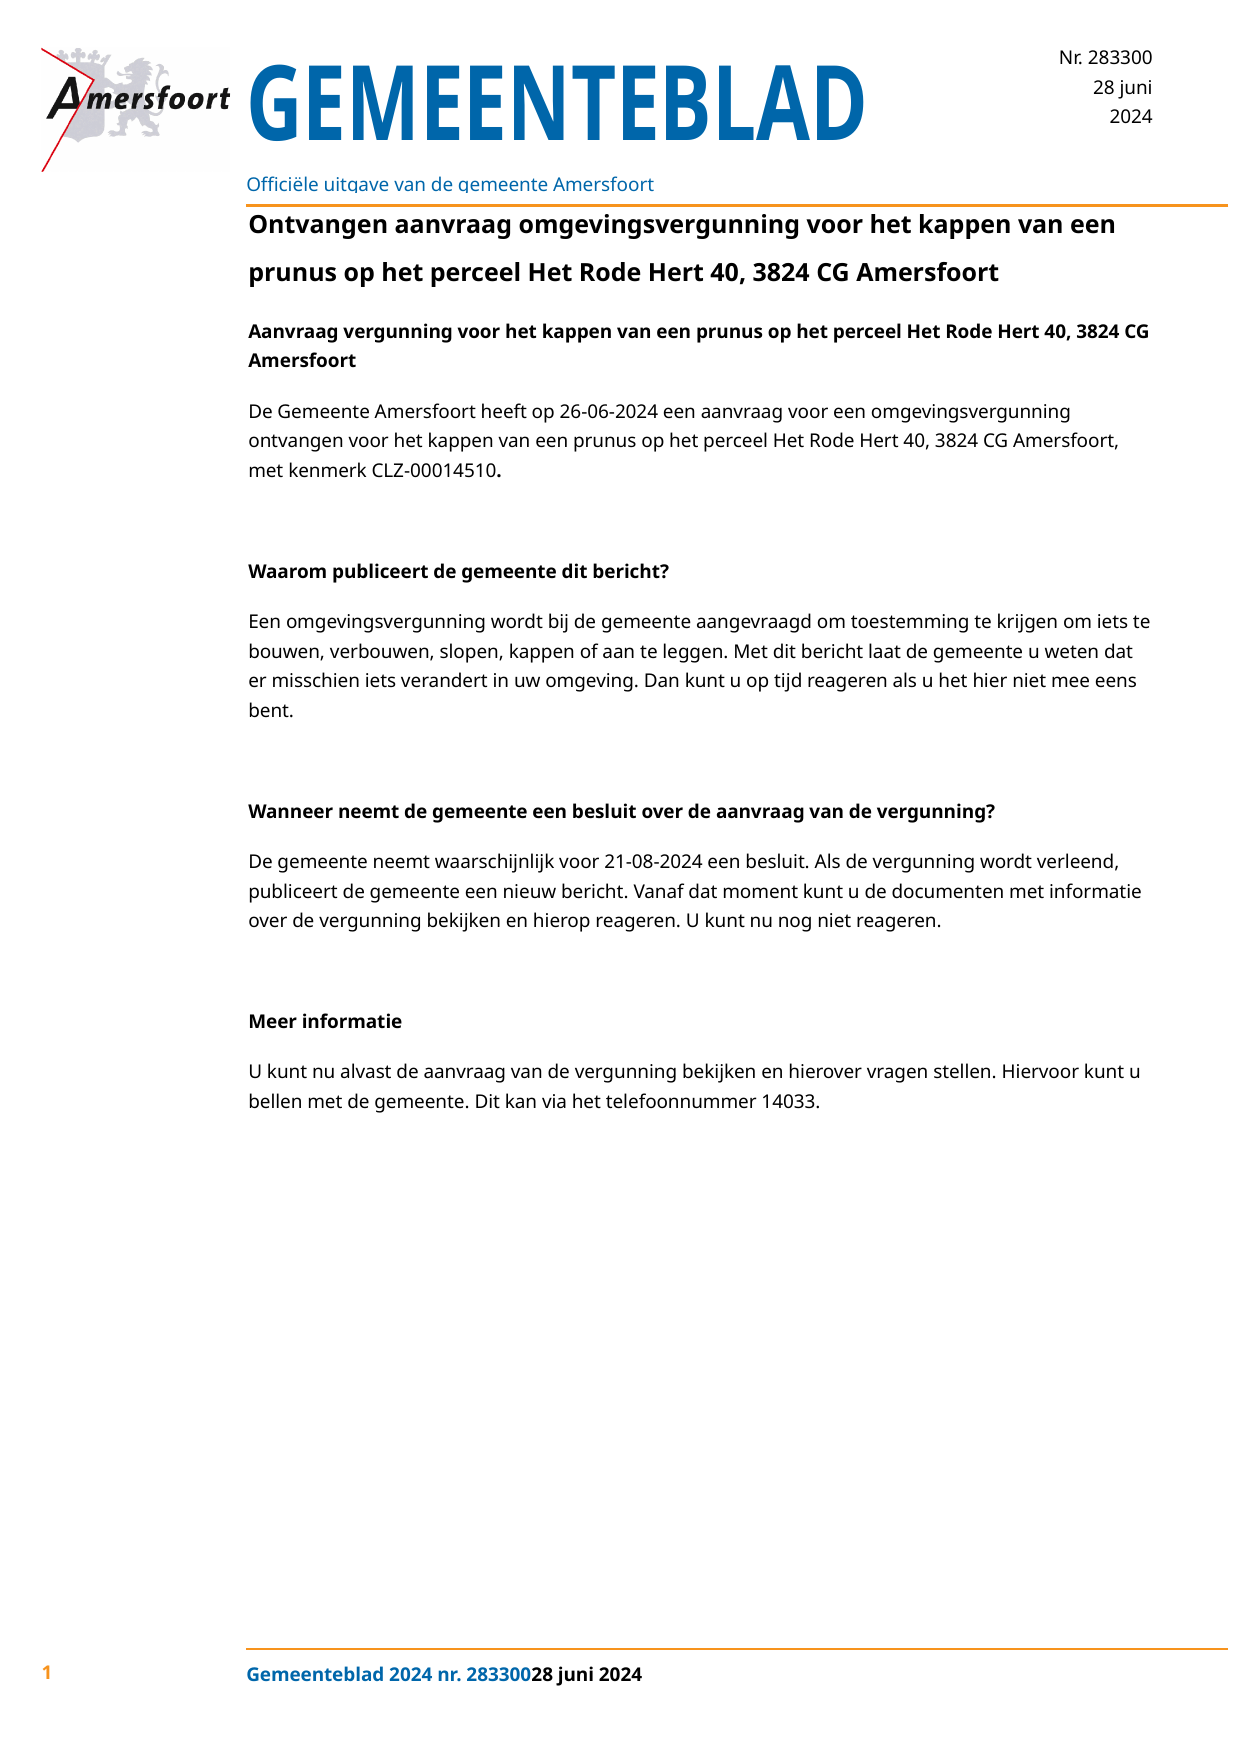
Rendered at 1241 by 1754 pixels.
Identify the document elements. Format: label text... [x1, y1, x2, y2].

text Wanneer neemt de gemeente een besluit over de aanvraag van de vergunning? [248, 798, 1152, 824]
text Aanvraag vergunning voor het kappen van een prunus op het perceel Het Rode Hert 40, 3824 CG Amersfoort [248, 318, 1152, 373]
text Waarom publiceert de gemeente dit bericht? [248, 558, 1152, 584]
picture [41, 47, 231, 172]
text De Gemeente Amersfoort heeft op 26-06-2024 een aanvraag voor een omgevingsvergunning ontvangen voor het kappen van een prunus op het perceel Het Rode Hert 40, 3824 CG Amersfoort, met kenmerk CLZ-00014510. [248, 398, 1152, 483]
text Meer informatie [248, 1008, 1152, 1034]
text Ontvangen aanvraag omgevingsvergunning voor het kappen van een prunus op het perceel Het Rode Hert 40, 3824 CG Amersfoort [248, 207, 1152, 288]
text U kunt nu alvast de aanvraag van de vergunning bekijken en hierover vragen stellen. Hiervoor kunt u bellen met de gemeente. Dit kan via het telefoonnummer 14033. [248, 1059, 1152, 1114]
text De gemeente neemt waarschijnlijk voor 21-08-2024 een besluit. Als de vergunning wordt verleend, publiceert de gemeente een nieuw bericht. Vanaf dat moment kunt u de documenten met informatie over de vergunning bekijken en hierop reageren. U kunt nu nog niet reageren. [248, 848, 1152, 933]
text Een omgevingsvergunning wordt bij de gemeente aangevraagd om toestemming te krijgen om iets te bouwen, verbouwen, slopen, kappen of aan te leggen. Met dit bericht laat de gemeente u weten dat er misschien iets verandert in uw omgeving. Dan kunt u op tijd reageren als u het hier niet mee eens bent. [248, 608, 1152, 723]
